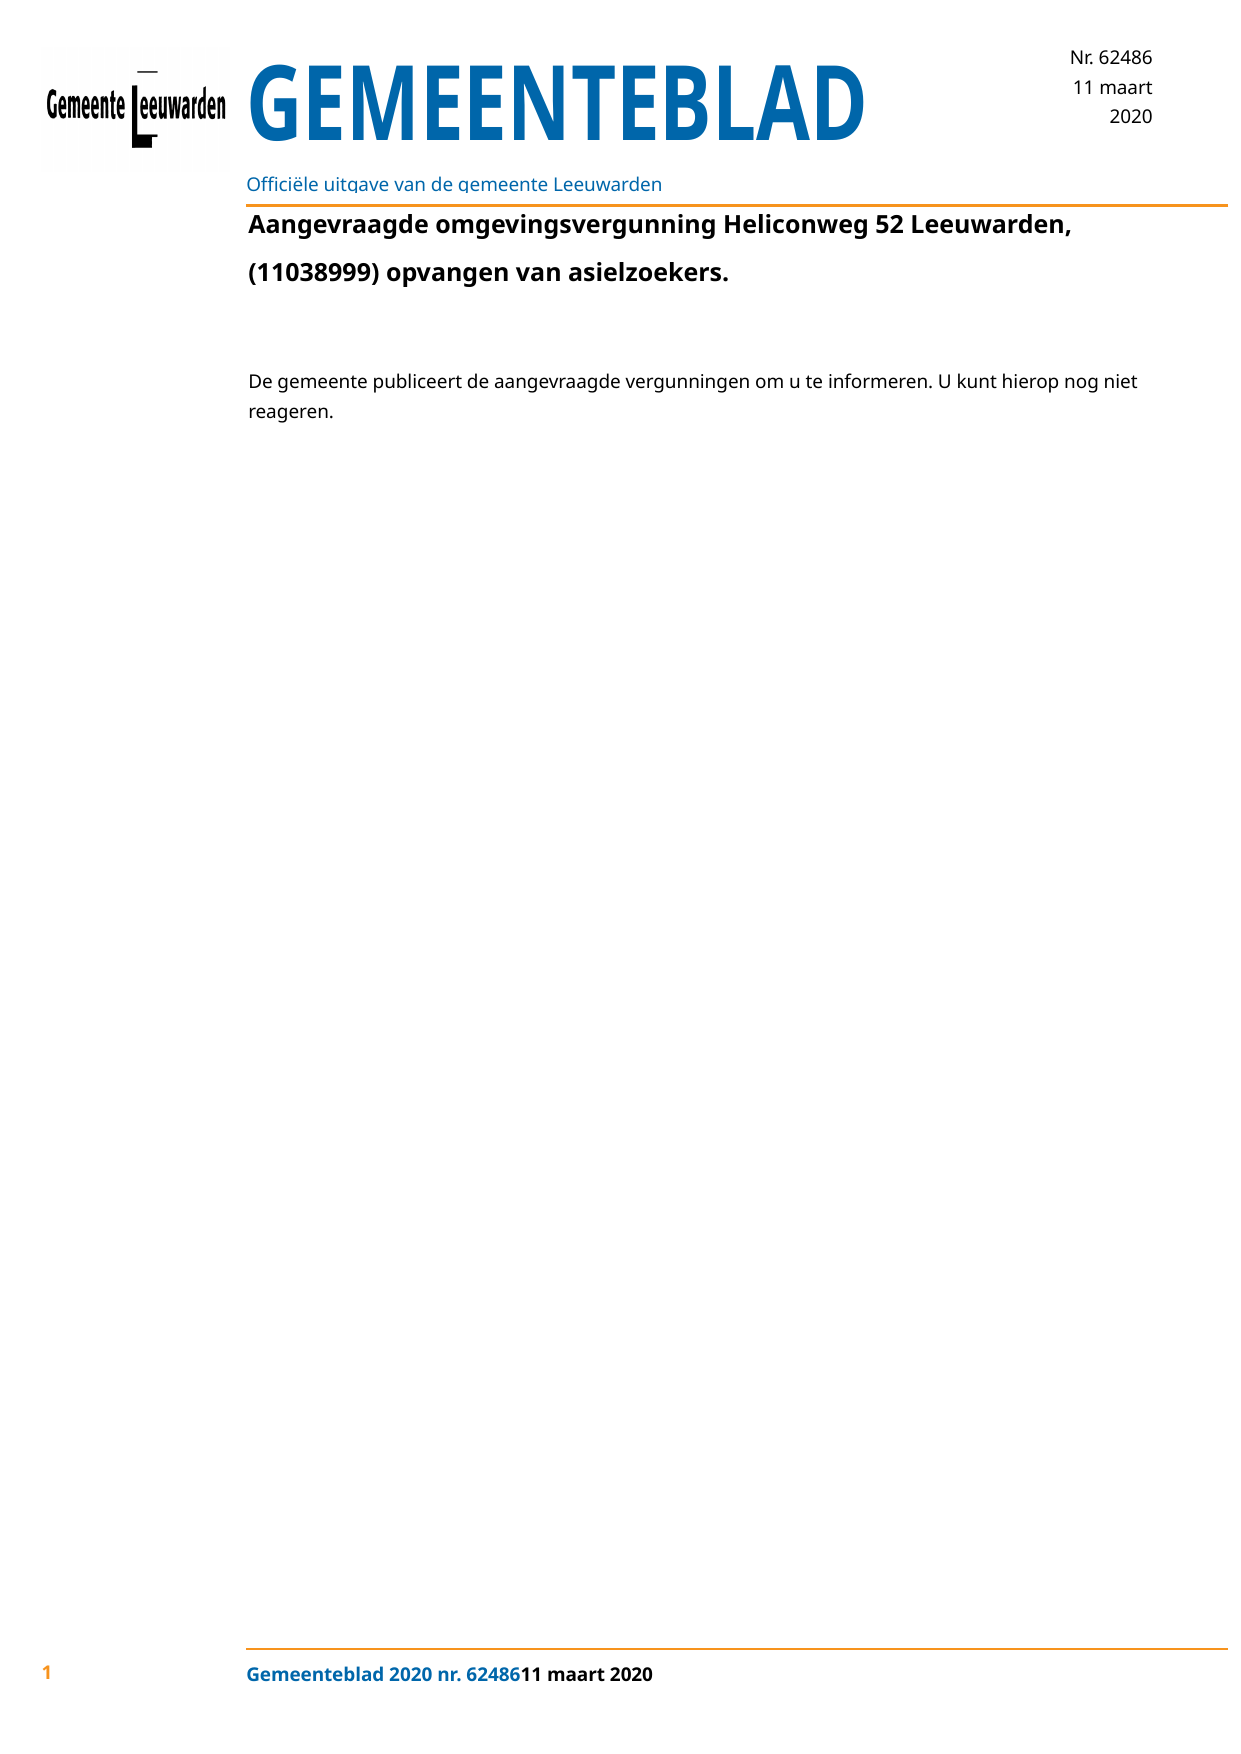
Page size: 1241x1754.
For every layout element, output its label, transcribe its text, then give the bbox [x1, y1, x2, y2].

text Aangevraagde omgevingsvergunning Heliconweg 52 Leeuwarden, (11038999) opvangen van asielzoekers. [248, 207, 1152, 288]
picture [41, 47, 231, 172]
text De gemeente publiceert de aangevraagde vergunningen om u te informeren. U kunt hierop nog niet reageren. [248, 368, 1152, 424]
